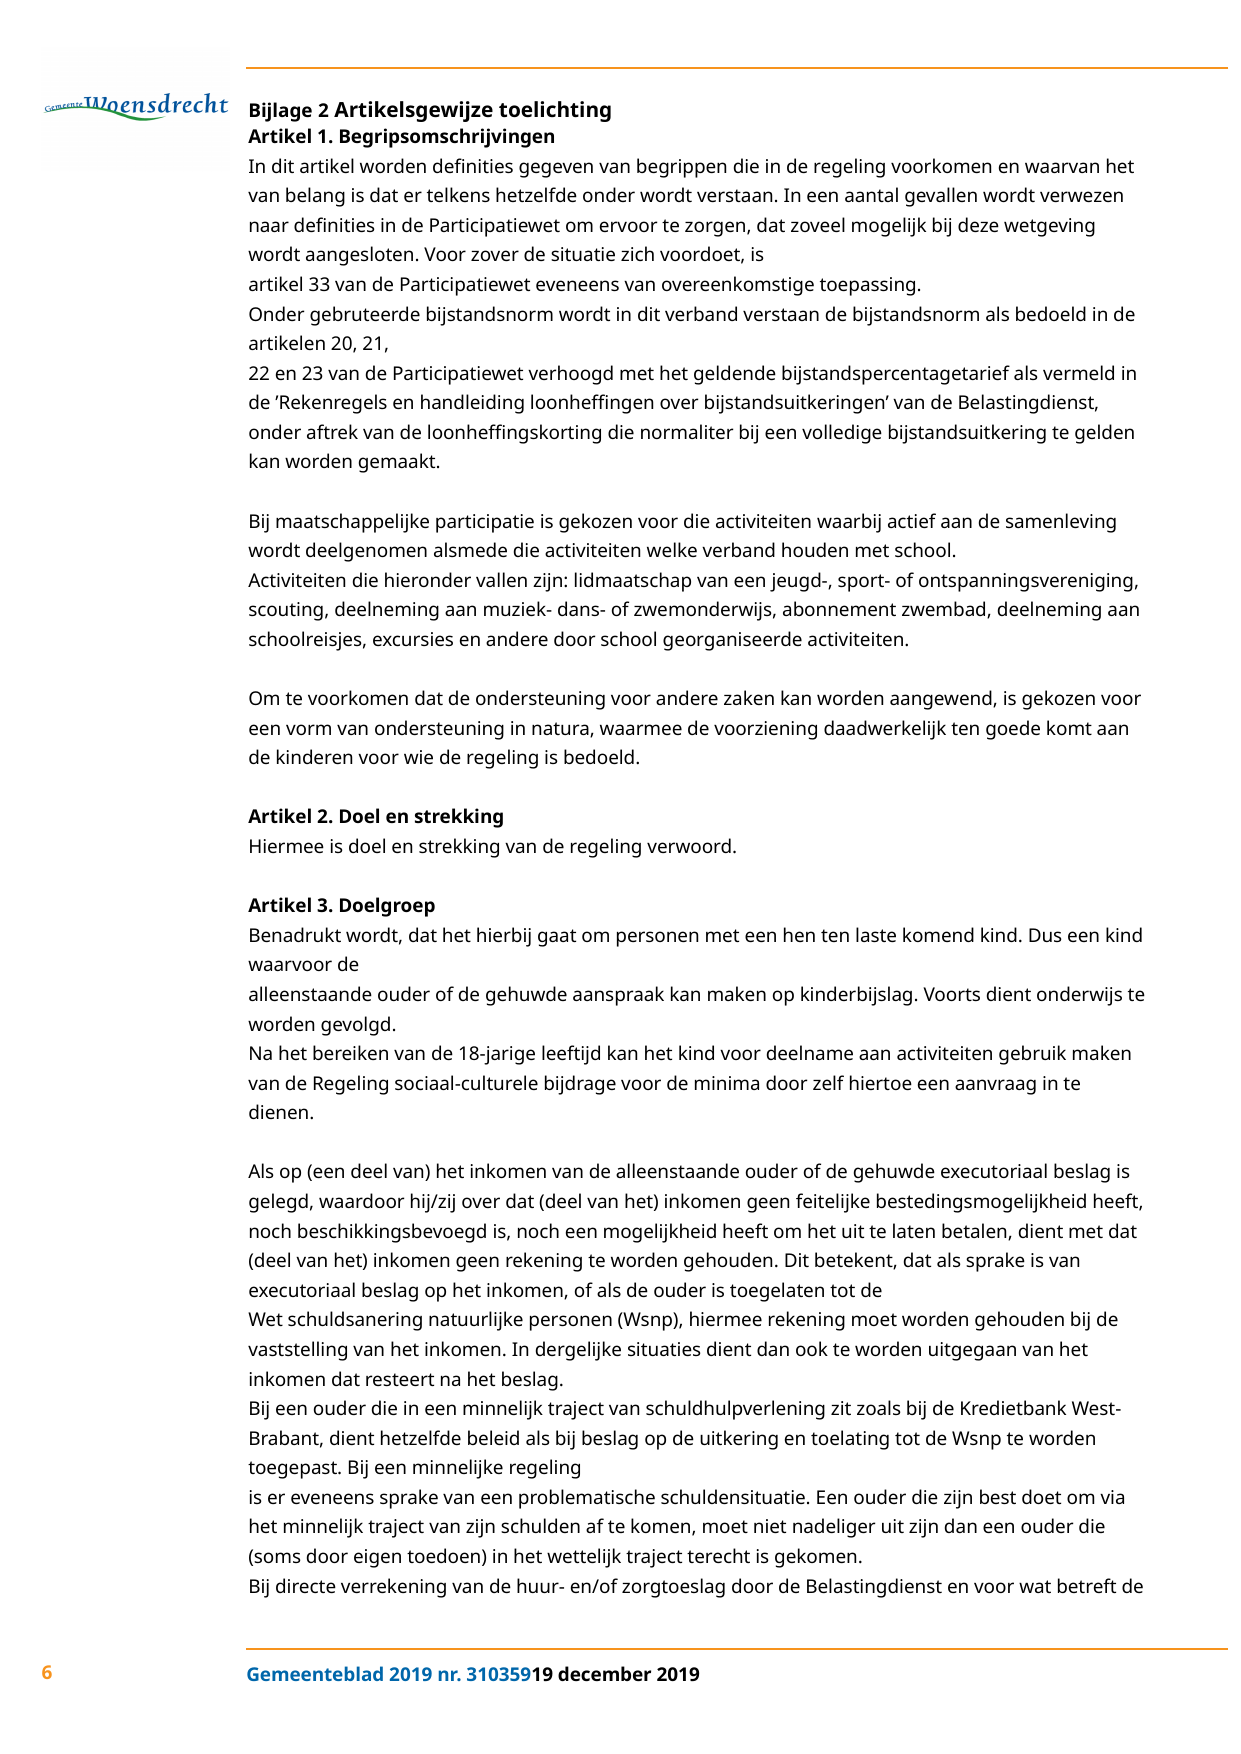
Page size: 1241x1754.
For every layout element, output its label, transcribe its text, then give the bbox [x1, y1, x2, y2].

text Na het bereiken van de 18-jarige leeftijd kan het kind voor deelname aan activiteiten gebruik maken van de Regeling sociaal-culturele bijdrage voor de minima door zelf hiertoe een aanvraag in te dienen. [248, 1040, 1152, 1125]
text Artikel 1. Begripsomschrijvingen [248, 123, 1152, 149]
text Bijlage 2 Artikelsgewijze toelichting [248, 95, 1152, 123]
text artikel 33 van de Participatiewet eveneens van overeenkomstige toepassing. [248, 271, 1152, 297]
text Als op (een deel van) het inkomen van de alleenstaande ouder of de gehuwde executoriaal beslag is gelegd, waardoor hij/zij over dat (deel van het) inkomen geen feitelijke bestedingsmogelijkheid heeft, noch beschikkingsbevoegd is, noch een mogelijkheid heeft om het uit te laten betalen, dient met dat (deel van het) inkomen geen rekening te worden gehouden. Dit betekent, dat als sprake is van executoriaal beslag op het inkomen, of als de ouder is toegelaten tot de [248, 1159, 1152, 1303]
text Hiermee is doel en strekking van de regeling verwoord. [248, 833, 1152, 859]
text Artikel 2. Doel en strekking [248, 804, 1152, 829]
text Activiteiten die hieronder vallen zijn: lidmaatschap van een jeugd-, sport- of ontspanningsvereniging, scouting, deelneming aan muziek- dans- of zwemonderwijs, abonnement zwembad, deelneming aan schoolreisjes, excursies en andere door school georganiseerde activiteiten. [248, 567, 1152, 652]
picture [41, 47, 231, 172]
text Om te voorkomen dat de ondersteuning voor andere zaken kan worden aangewend, is gekozen voor een vorm van ondersteuning in natura, waarmee de voorziening daadwerkelijk ten goede komt aan de kinderen voor wie de regeling is bedoeld. [248, 685, 1152, 770]
text Onder gebruteerde bijstandsnorm wordt in dit verband verstaan de bijstandsnorm als bedoeld in de artikelen 20, 21, [248, 301, 1152, 356]
text 22 en 23 van de Participatiewet verhoogd met het geldende bijstandspercentagetarief als vermeld in de ’Rekenregels en handleiding loonheffingen over bijstandsuitkeringen’ van de Belastingdienst, onder aftrek van de loonheffingskorting die normaliter bij een volledige bijstandsuitkering te gelden kan worden gemaakt. [248, 360, 1152, 474]
text Bij een ouder die in een minnelijk traject van schuldhulpverlening zit zoals bij de Kredietbank West-Brabant, dient hetzelfde beleid als bij beslag op de uitkering en toelating tot de Wsnp te worden toegepast. Bij een minnelijke regeling [248, 1395, 1152, 1480]
text Wet schuldsanering natuurlijke personen (Wsnp), hiermee rekening moet worden gehouden bij de vaststelling van het inkomen. In dergelijke situaties dient dan ook te worden uitgegaan van het inkomen dat resteert na het beslag. [248, 1307, 1152, 1392]
text Artikel 3. Doelgroep [248, 892, 1152, 918]
text Benadrukt wordt, dat het hierbij gaat om personen met een hen ten laste komend kind. Dus een kind waarvoor de [248, 922, 1152, 977]
text is er eveneens sprake van een problematische schuldensituatie. Een ouder die zijn best doet om via het minnelijk traject van zijn schulden af te komen, moet niet nadeliger uit zijn dan een ouder die (soms door eigen toedoen) in het wettelijk traject terecht is gekomen. [248, 1484, 1152, 1569]
text In dit artikel worden definities gegeven van begrippen die in de regeling voorkomen en waarvan het van belang is dat er telkens hetzelfde onder wordt verstaan. In een aantal gevallen wordt verwezen naar definities in de Participatiewet om ervoor te zorgen, dat zoveel mogelijk bij deze wetgeving wordt aangesloten. Voor zover de situatie zich voordoet, is [248, 153, 1152, 267]
text Bij maatschappelijke participatie is gekozen voor die activiteiten waarbij actief aan de samenleving wordt deelgenomen alsmede die activiteiten welke verband houden met school. [248, 508, 1152, 563]
text Bij directe verrekening van de huur- en/of zorgtoeslag door de Belastingdienst en voor wat betreft de [248, 1573, 1152, 1599]
text alleenstaande ouder of de gehuwde aanspraak kan maken op kinderbijslag. Voorts dient onderwijs te worden gevolgd. [248, 981, 1152, 1037]
